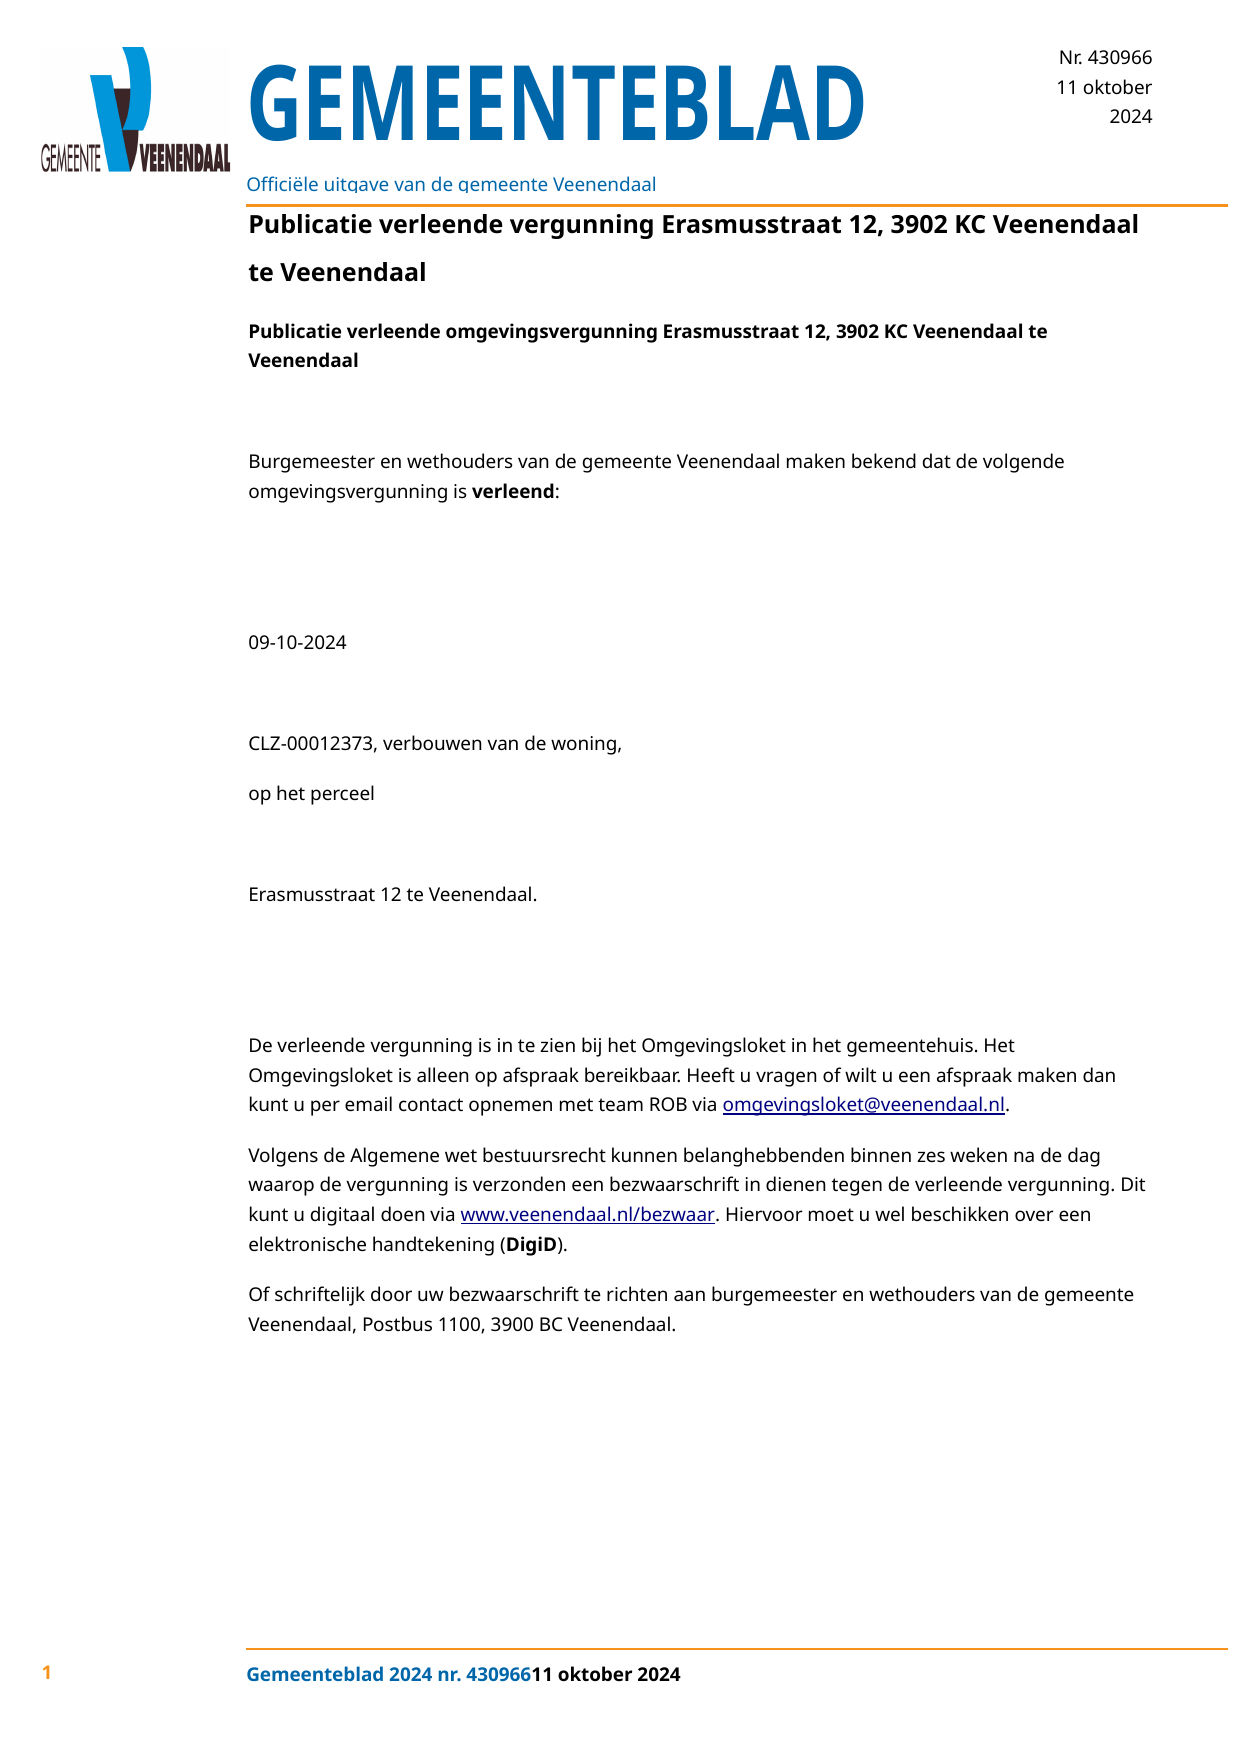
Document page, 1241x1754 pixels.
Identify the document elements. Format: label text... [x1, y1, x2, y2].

text Publicatie verleende vergunning Erasmusstraat 12, 3902 KC Veenendaal te Veenendaal [248, 207, 1152, 288]
text Burgemeester en wethouders van de gemeente Veenendaal maken bekend dat de volgende omgevingsvergunning is verleend: [248, 448, 1152, 504]
text De verleende vergunning is in te zien bij het Omgevingsloket in het gemeentehuis. Het Omgevingsloket is alleen op afspraak bereikbaar. Heeft u vragen of wilt u een afspraak maken dan kunt u per email contact opnemen met team ROB via omgevingsloket@veenendaal.nl. [248, 1032, 1152, 1117]
text Erasmusstraat 12 te Veenendaal. [248, 881, 1152, 907]
text Of schriftelijk door uw bezwaarschrift te richten aan burgemeester en wethouders van de gemeente Veenendaal, Postbus 1100, 3900 BC Veenendaal. [248, 1281, 1152, 1337]
text CLZ-00012373, verbouwen van de woning, [248, 730, 1152, 756]
text 09-10-2024 [248, 629, 1152, 655]
text Volgens de Algemene wet bestuursrecht kunnen belanghebbenden binnen zes weken na de dag waarop de vergunning is verzonden een bezwaarschrift in dienen tegen de verleende vergunning. Dit kunt u digitaal doen via www.veenendaal.nl/bezwaar. Hiervoor moet u wel beschikken over een elektronische handtekening (DigiD). [248, 1142, 1152, 1257]
text Publicatie verleende omgevingsvergunning Erasmusstraat 12, 3902 KC Veenendaal te Veenendaal [248, 318, 1152, 373]
text op het perceel [248, 780, 1152, 806]
picture [123, 47, 231, 172]
picture [41, 47, 130, 172]
